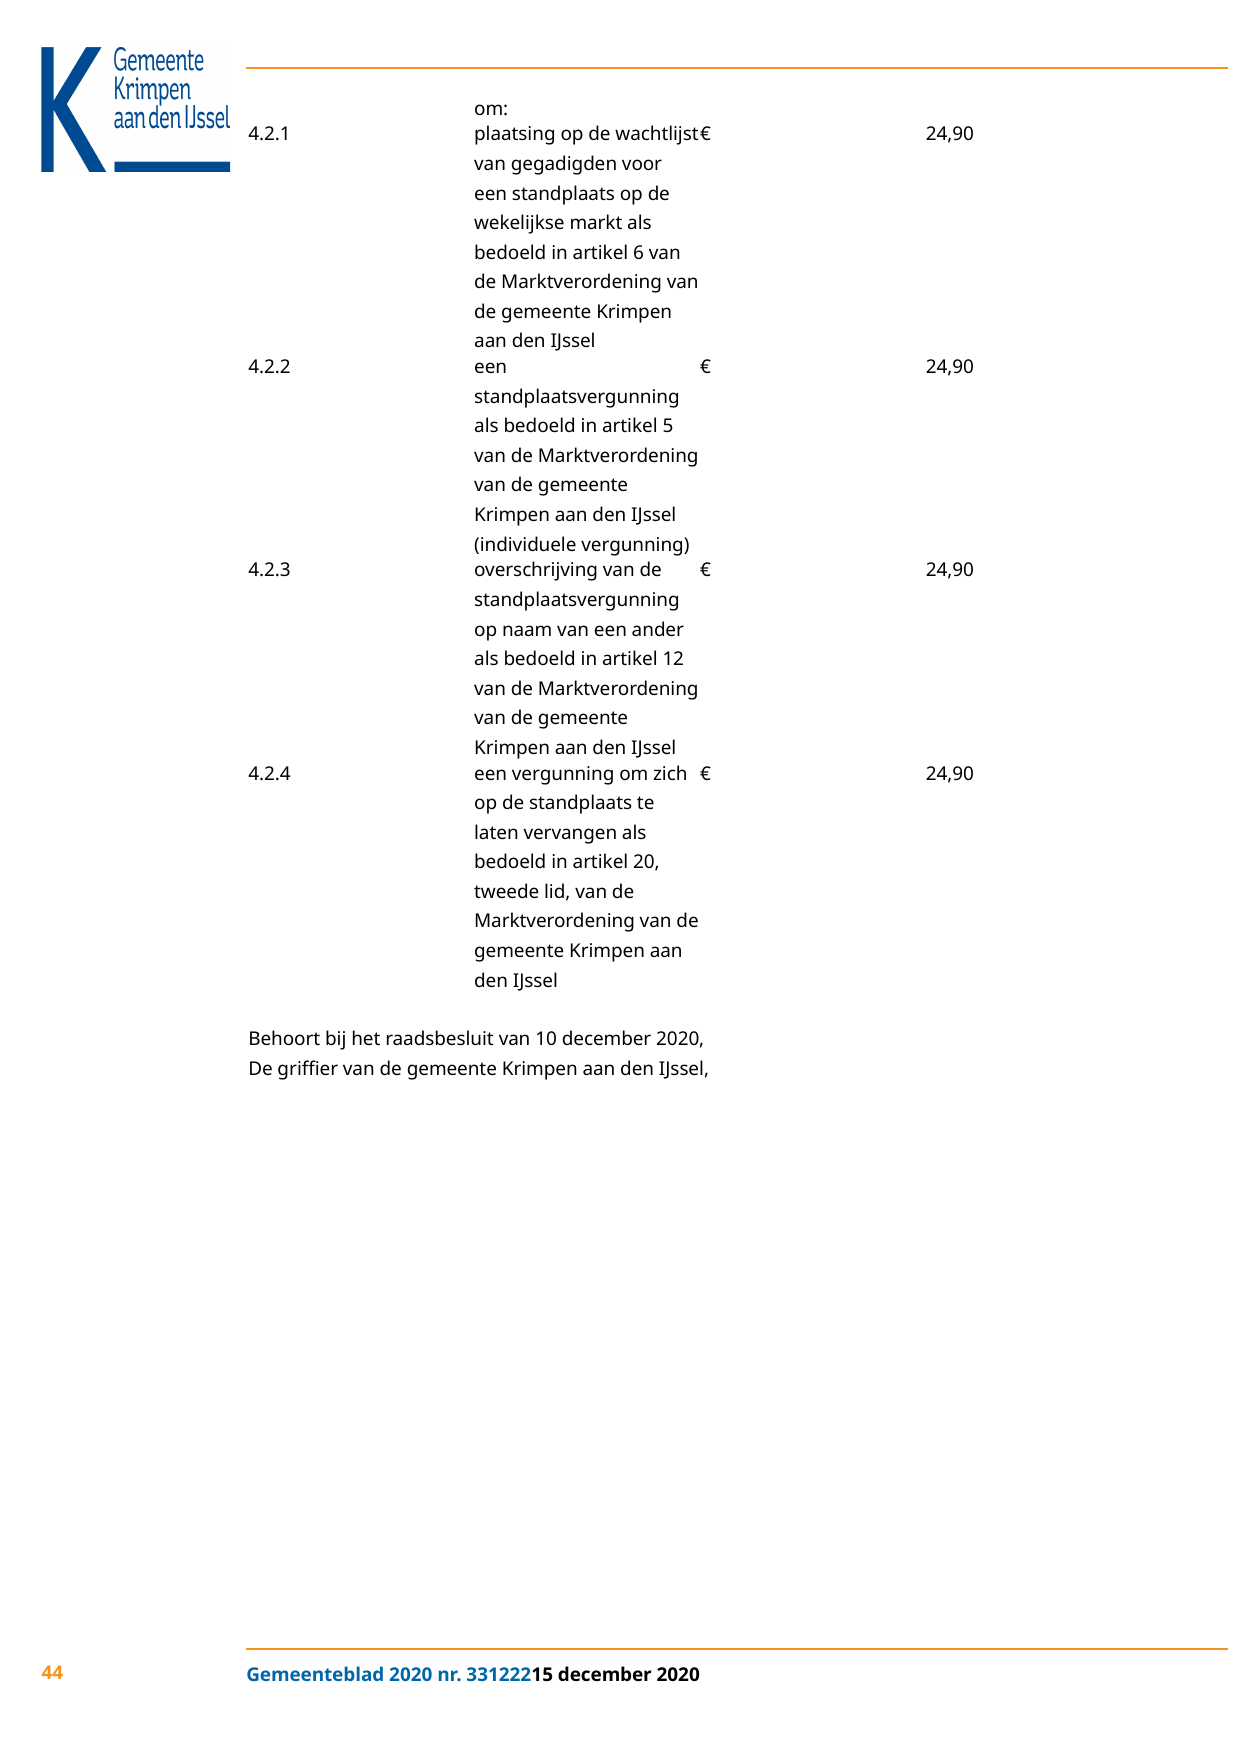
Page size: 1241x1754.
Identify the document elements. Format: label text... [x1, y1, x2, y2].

table_cell overschrijving van de standplaatsvergunning op naam van een ander als bedoeld in artikel 12 van de Marktverordening van de gemeente Krimpen aan den IJssel [474, 557, 700, 760]
table_cell een standplaatsvergunning als bedoeld in artikel 5 van de Marktverordening van de gemeente Krimpen aan den IJssel (individuele vergunning) [474, 353, 700, 557]
table_cell een vergunning om zich op de standplaats te laten vervangen als bedoeld in artikel 20, tweede lid, van de Marktverordening van de gemeente Krimpen aan den IJssel [474, 760, 700, 993]
table_cell 4.2.2 [248, 353, 474, 557]
table_header [248, 95, 474, 121]
table_cell 24,90 [926, 121, 1152, 353]
table_cell 24,90 [926, 557, 1152, 760]
table_cell plaatsing op de wachtlijst van gegadigden voor een standplaats op de wekelijkse markt als bedoeld in artikel 6 van de Marktverordening van de gemeente Krimpen aan den IJssel [474, 121, 700, 353]
table_header [700, 95, 1152, 121]
table_cell € [700, 353, 926, 557]
picture [41, 47, 231, 172]
table_cell 24,90 [926, 760, 1152, 993]
table_cell 24,90 [926, 353, 1152, 557]
table_cell € [700, 121, 926, 353]
text Behoort bij het raadsbesluit van 10 december 2020, [248, 1025, 1152, 1051]
table_cell € [700, 760, 926, 993]
table_cell € [700, 557, 926, 760]
table_cell 4.2.3 [248, 557, 474, 760]
table_cell 4.2.1 [248, 121, 474, 353]
text De griffier van de gemeente Krimpen aan den IJssel, [248, 1055, 1152, 1081]
table_cell 4.2.4 [248, 760, 474, 993]
table_header om: [474, 95, 700, 121]
